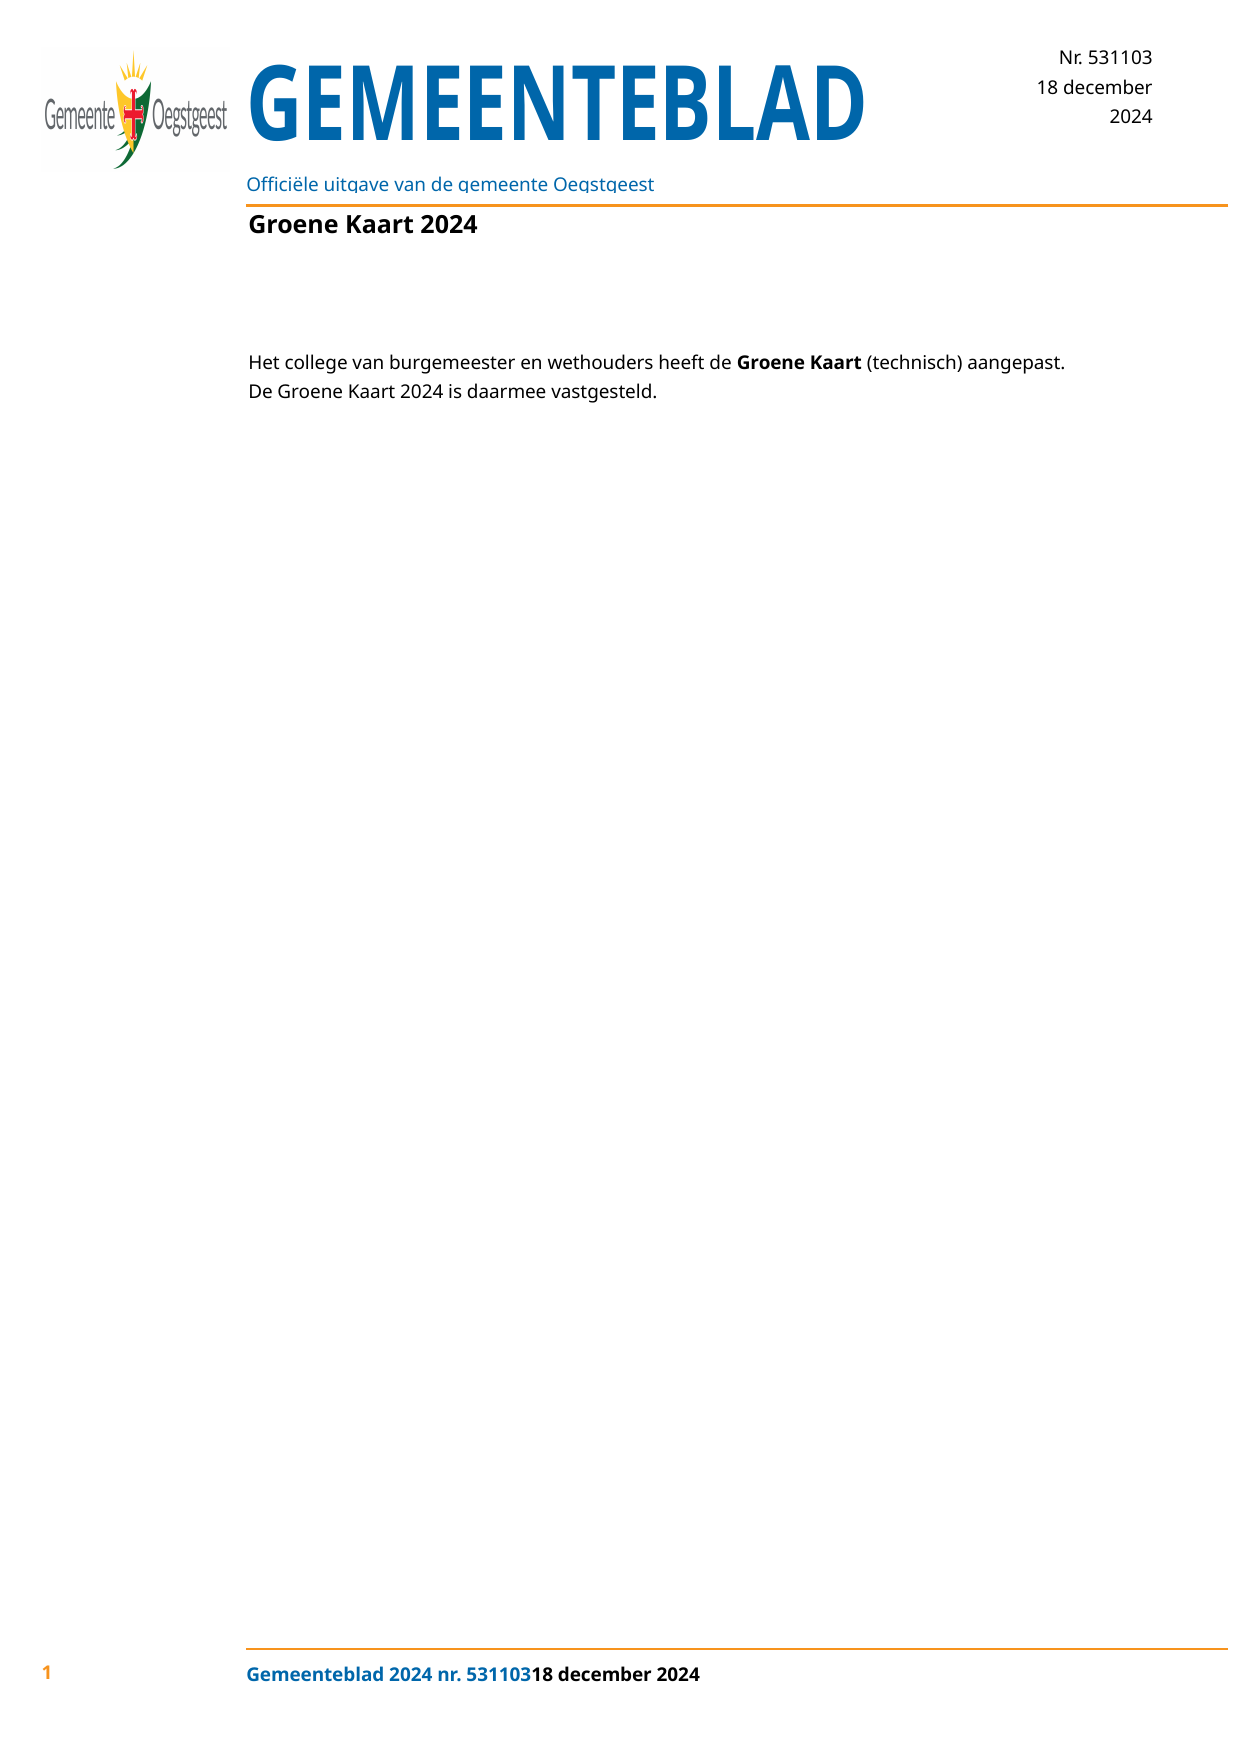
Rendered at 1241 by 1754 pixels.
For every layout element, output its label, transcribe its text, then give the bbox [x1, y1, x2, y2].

picture [41, 47, 231, 172]
text Groene Kaart 2024 [248, 207, 1152, 241]
text Het college van burgemeester en wethouders heeft de Groene Kaart (technisch) aangepast. [248, 349, 1152, 375]
text De Groene Kaart 2024 is daarmee vastgesteld. [248, 379, 1152, 404]
